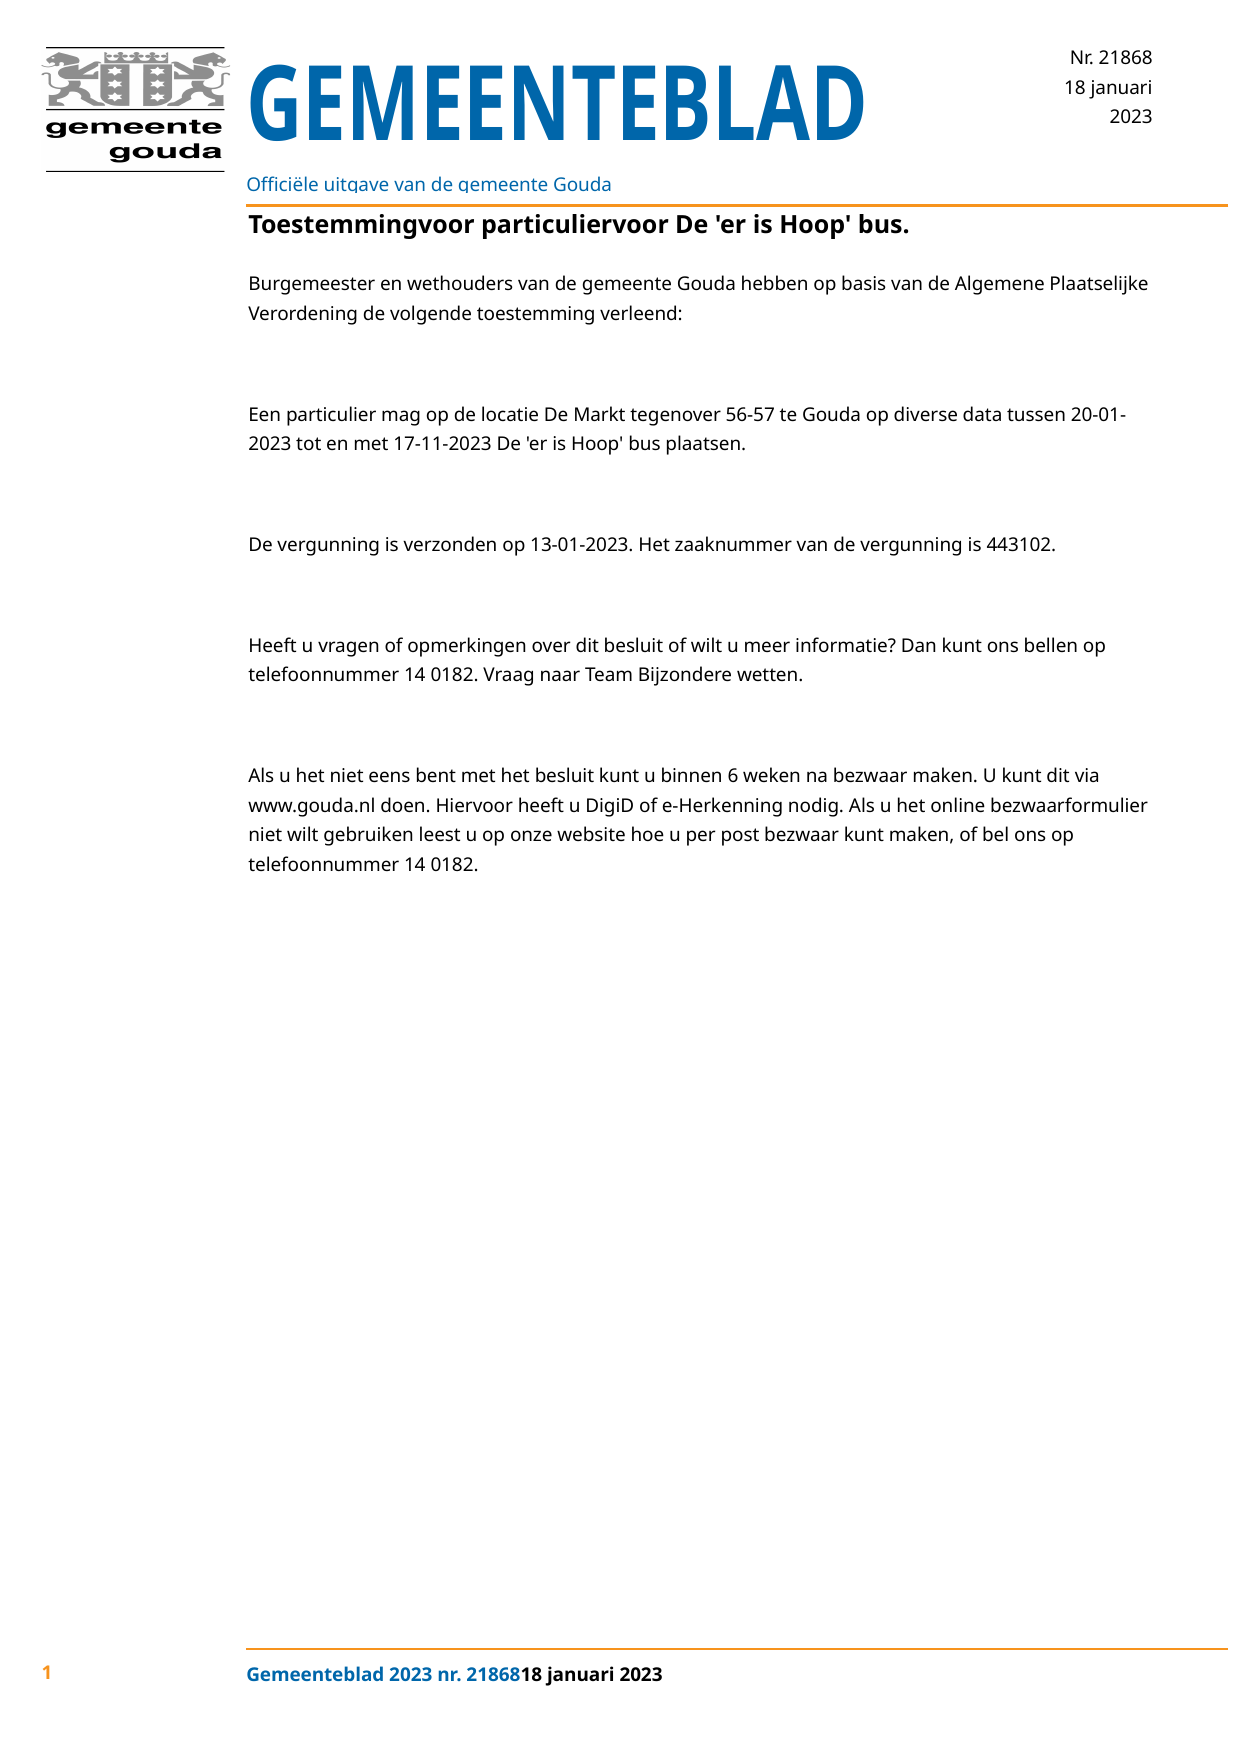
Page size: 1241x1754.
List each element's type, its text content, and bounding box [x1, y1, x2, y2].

text Een particulier mag op de locatie De Markt tegenover 56-57 te Gouda op diverse data tussen 20-01-2023 tot en met 17-11-2023 De 'er is Hoop' bus plaatsen. [248, 401, 1152, 456]
text Als u het niet eens bent met het besluit kunt u binnen 6 weken na bezwaar maken. U kunt dit via www.gouda.nl doen. Hiervoor heeft u DigiD of e-Herkenning nodig. Als u het online bezwaarformulier niet wilt gebruiken leest u op onze website hoe u per post bezwaar kunt maken, of bel ons op telefoonnummer 14 0182. [248, 762, 1152, 877]
picture [41, 47, 231, 172]
text Toestemmingvoor particuliervoor De 'er is Hoop' bus. [248, 207, 1152, 241]
text De vergunning is verzonden op 13-01-2023. Het zaaknummer van de vergunning is 443102. [248, 531, 1152, 557]
text Heeft u vragen of opmerkingen over dit besluit of wilt u meer informatie? Dan kunt ons bellen op telefoonnummer 14 0182. Vraag naar Team Bijzondere wetten. [248, 632, 1152, 687]
text Burgemeester en wethouders van de gemeente Gouda hebben op basis van de Algemene Plaatselijke Verordening de volgende toestemming verleend: [248, 270, 1152, 326]
